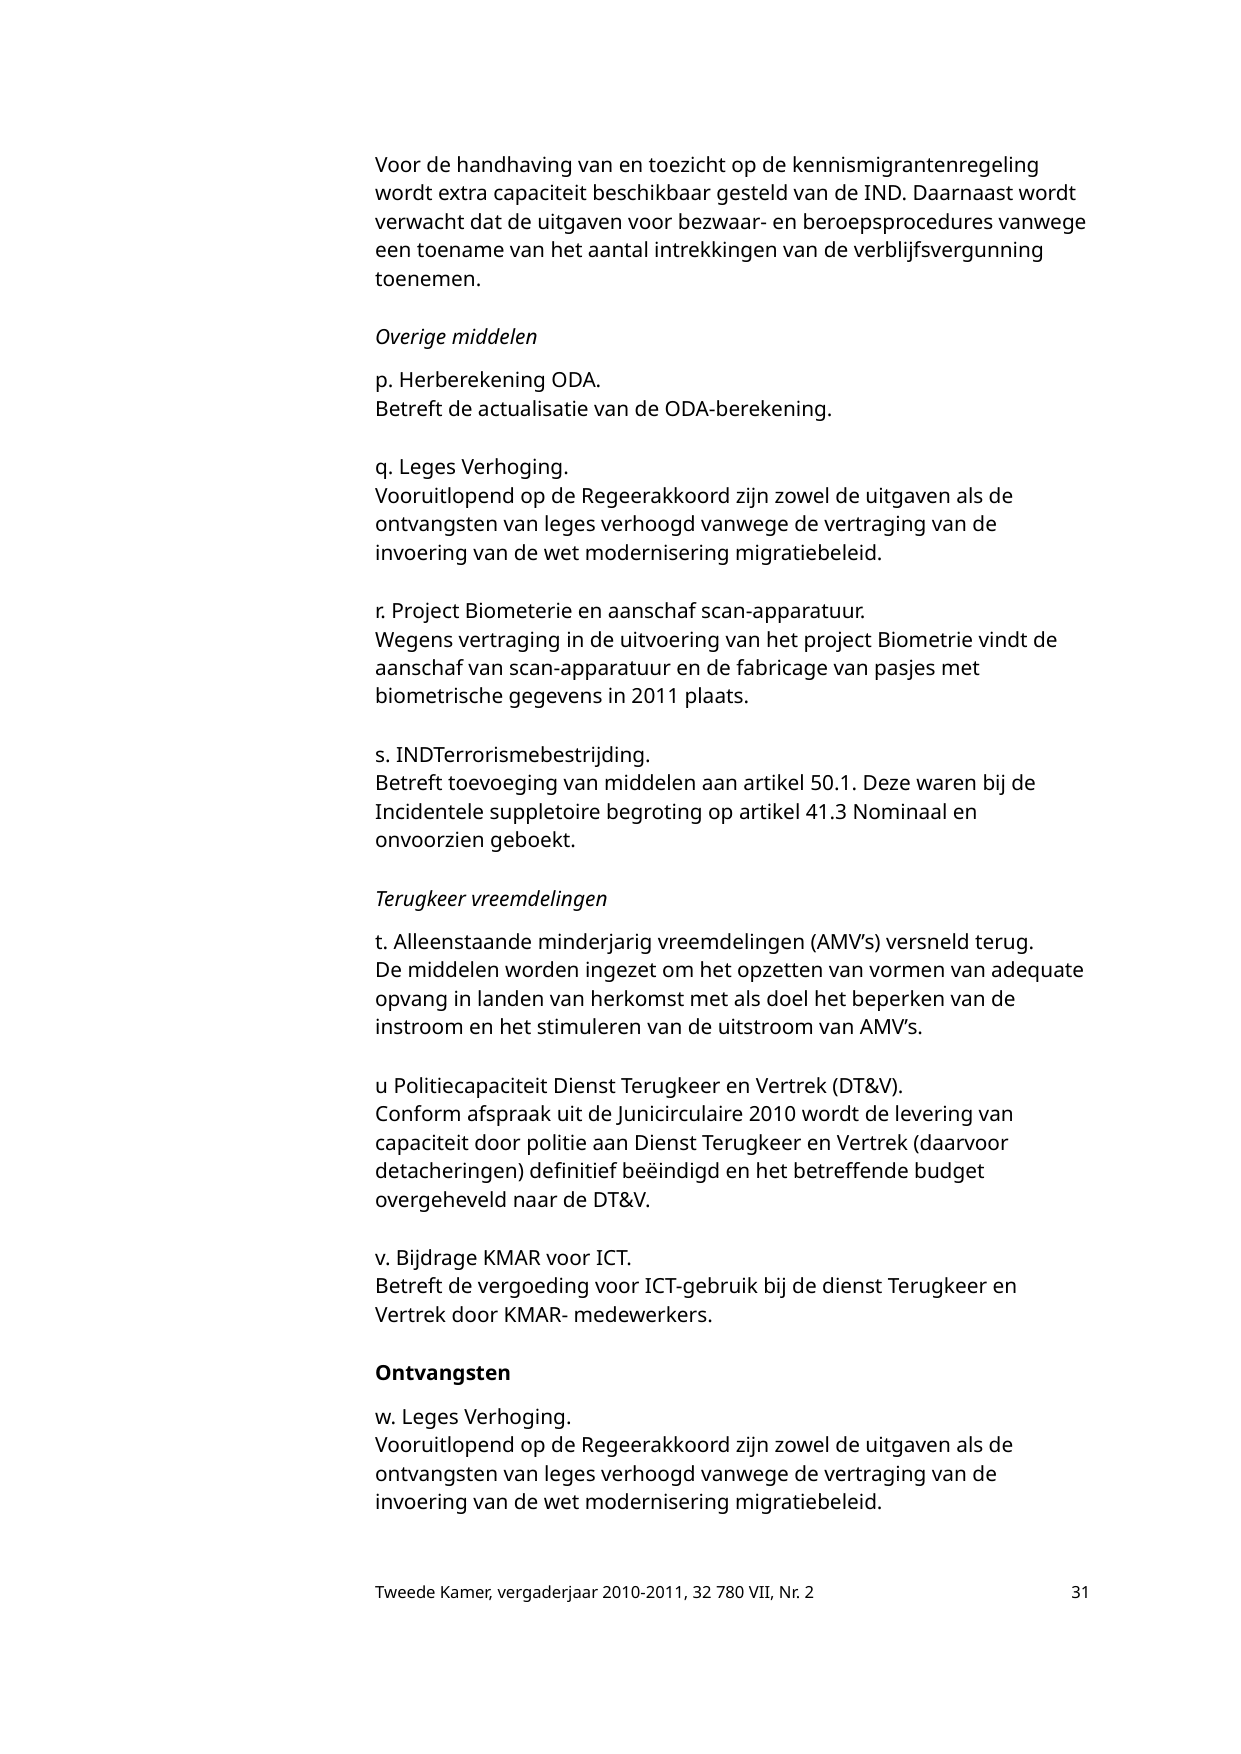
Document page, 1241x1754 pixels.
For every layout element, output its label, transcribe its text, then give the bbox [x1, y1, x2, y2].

text Vooruitlopend op de Regeerakkoord zijn zowel de uitgaven als de ontvangsten van leges verhoogd vanwege de vertraging van de invoering van de wet modernisering migratiebeleid. [375, 481, 1090, 566]
text s. INDTerrorismebestrijding. [375, 740, 1090, 768]
text w. Leges Verhoging. [375, 1402, 1090, 1430]
text Terugkeer vreemdelingen [375, 884, 1090, 912]
text Wegens vertraging in de uitvoering van het project Biometrie vindt de aanschaf van scan-apparatuur en de fabricage van pasjes met biometrische gegevens in 2011 plaats. [375, 625, 1090, 710]
text Conform afspraak uit de Junicirculaire 2010 wordt de levering van capaciteit door politie aan Dienst Terugkeer en Vertrek (daarvoor detacheringen) definitief beëindigd en het betreffende budget overgeheveld naar de DT&V. [375, 1099, 1090, 1213]
text Betreft toevoeging van middelen aan artikel 50.1. Deze waren bij de Incidentele suppletoire begroting op artikel 41.3 Nominaal en onvoorzien geboekt. [375, 768, 1090, 854]
text v. Bijdrage KMAR voor ICT. [375, 1243, 1090, 1272]
text u Politiecapaciteit Dienst Terugkeer en Vertrek (DT&V). [375, 1071, 1090, 1099]
text Vooruitlopend op de Regeerakkoord zijn zowel de uitgaven als de ontvangsten van leges verhoogd vanwege de vertraging van de invoering van de wet modernisering migratiebeleid. [375, 1430, 1090, 1516]
text t. Alleenstaande minderjarig vreemdelingen (AMV’s) versneld terug. [375, 927, 1090, 956]
text Voor de handhaving van en toezicht op de kennismigrantenregeling wordt extra capaciteit beschikbaar gesteld van de IND. Daarnaast wordt verwacht dat de uitgaven voor bezwaar- en beroepsprocedures vanwege een toename van het aantal intrekkingen van de verblijfsvergunning toenemen. [375, 150, 1090, 292]
text Overige middelen [375, 322, 1090, 351]
text p. Herberekening ODA. [375, 366, 1090, 394]
text Ontvangsten [375, 1358, 1090, 1387]
text Betreft de vergoeding voor ICT-gebruik bij de dienst Terugkeer en Vertrek door KMAR- medewerkers. [375, 1272, 1090, 1328]
text r. Project Biometerie en aanschaf scan-apparatuur. [375, 596, 1090, 625]
text Betreft de actualisatie van de ODA-berekening. [375, 394, 1090, 422]
text De middelen worden ingezet om het opzetten van vormen van adequate opvang in landen van herkomst met als doel het beperken van de instroom en het stimuleren van de uitstroom van AMV’s. [375, 956, 1090, 1041]
text q. Leges Verhoging. [375, 452, 1090, 481]
